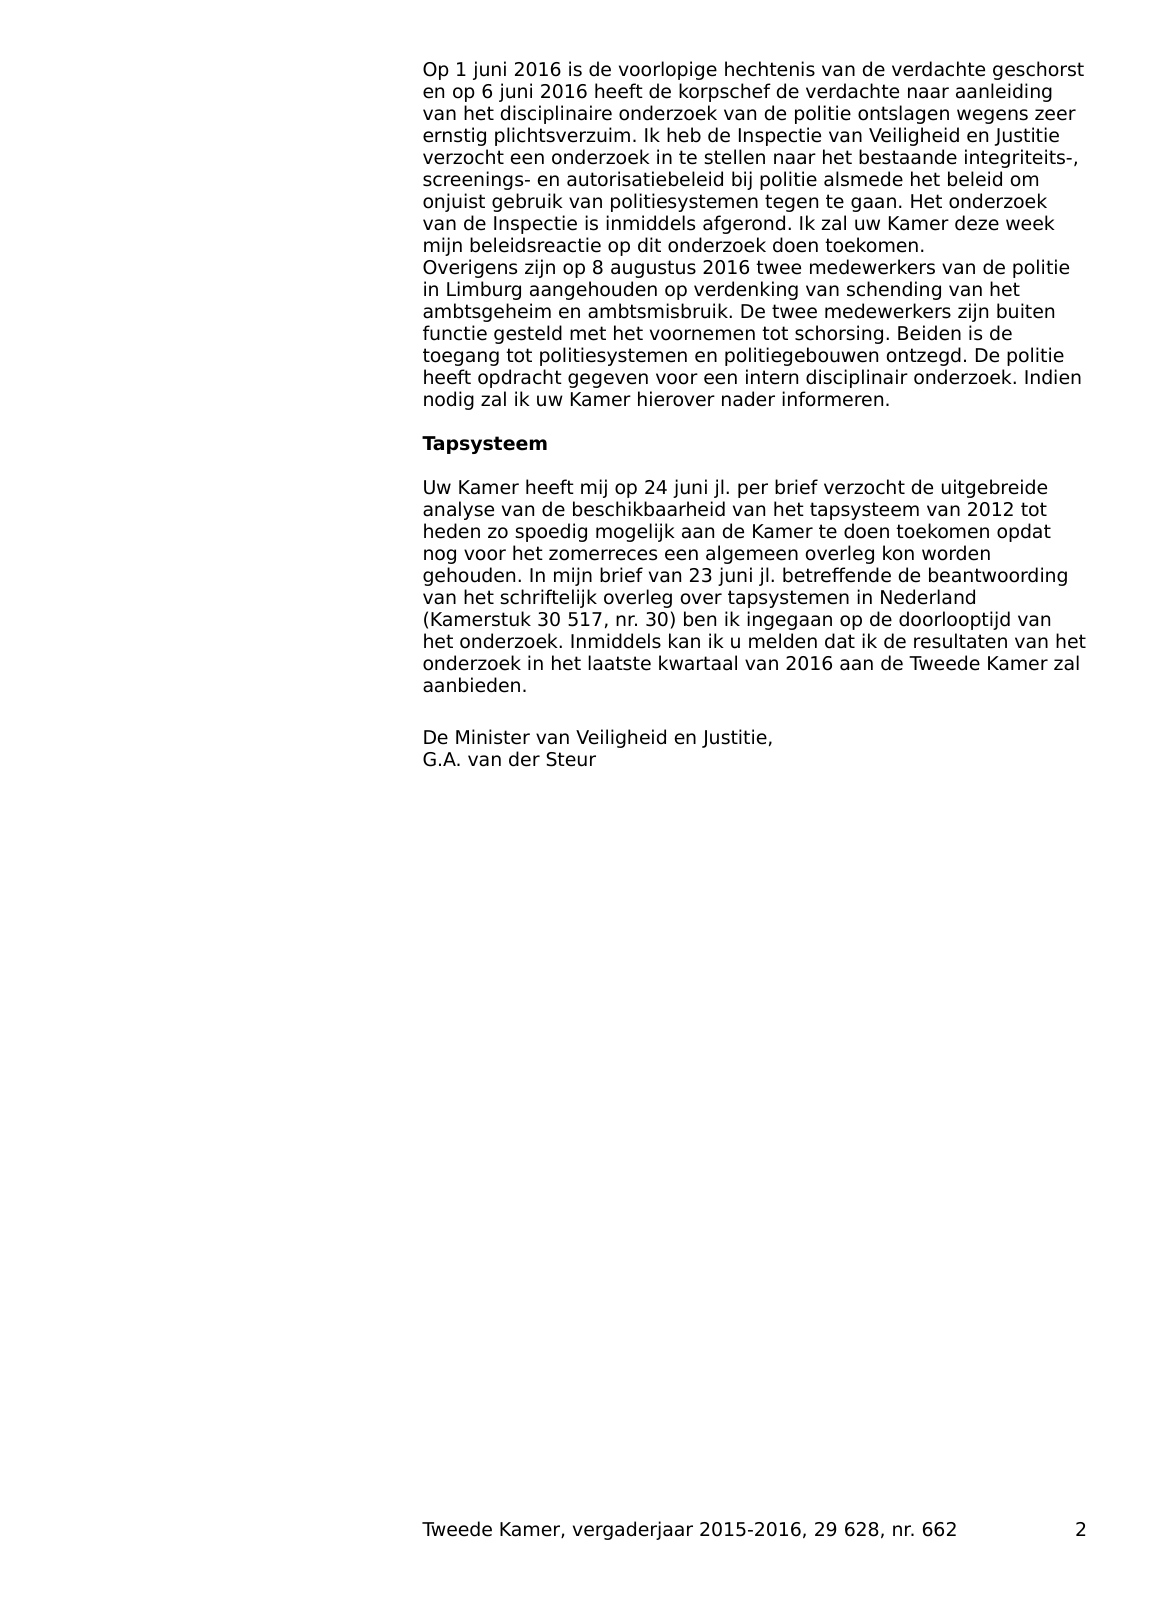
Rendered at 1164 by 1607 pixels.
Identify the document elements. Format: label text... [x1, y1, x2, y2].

subtitle Tapsysteem [422, 433, 1087, 455]
text Op 1 juni 2016 is de voorlopige hechtenis van de verdachte geschorst en op 6 juni 2016 heeft de korpschef de verdachte naar aanleiding van het disciplinaire onderzoek van de politie ontslagen wegens zeer ernstig plichtsverzuim. Ik heb de Inspectie van Veiligheid en Justitie verzocht een onderzoek in te stellen naar het bestaande integriteits-, screenings- en autorisatiebeleid bij politie alsmede het beleid om onjuist gebruik van politiesystemen tegen te gaan. Het onderzoek van de Inspectie is inmiddels afgerond. Ik zal uw Kamer deze week mijn beleidsreactie op dit onderzoek doen toekomen. [422, 59, 1087, 257]
text De Minister van Veiligheid en Justitie, G.A. van der Steur [422, 727, 1087, 771]
text Uw Kamer heeft mij op 24 juni jl. per brief verzocht de uitgebreide analyse van de beschikbaarheid van het tapsysteem van 2012 tot heden zo spoedig mogelijk aan de Kamer te doen toekomen opdat nog voor het zomerreces een algemeen overleg kon worden gehouden. In mijn brief van 23 juni jl. betreffende de beantwoording van het schriftelijk overleg over tapsystemen in Nederland (Kamerstuk 30 517, nr. 30) ben ik ingegaan op de doorlooptijd van het onderzoek. Inmiddels kan ik u melden dat ik de resultaten van het onderzoek in het laatste kwartaal van 2016 aan de Tweede Kamer zal aanbieden. [422, 477, 1087, 697]
text Overigens zijn op 8 augustus 2016 twee medewerkers van de politie in Limburg aangehouden op verdenking van schending van het ambtsgeheim en ambtsmisbruik. De twee medewerkers zijn buiten functie gesteld met het voornemen tot schorsing. Beiden is de toegang tot politiesystemen en politiegebouwen ontzegd. De politie heeft opdracht gegeven voor een intern disciplinair onderzoek. Indien nodig zal ik uw Kamer hierover nader informeren. [422, 257, 1087, 411]
